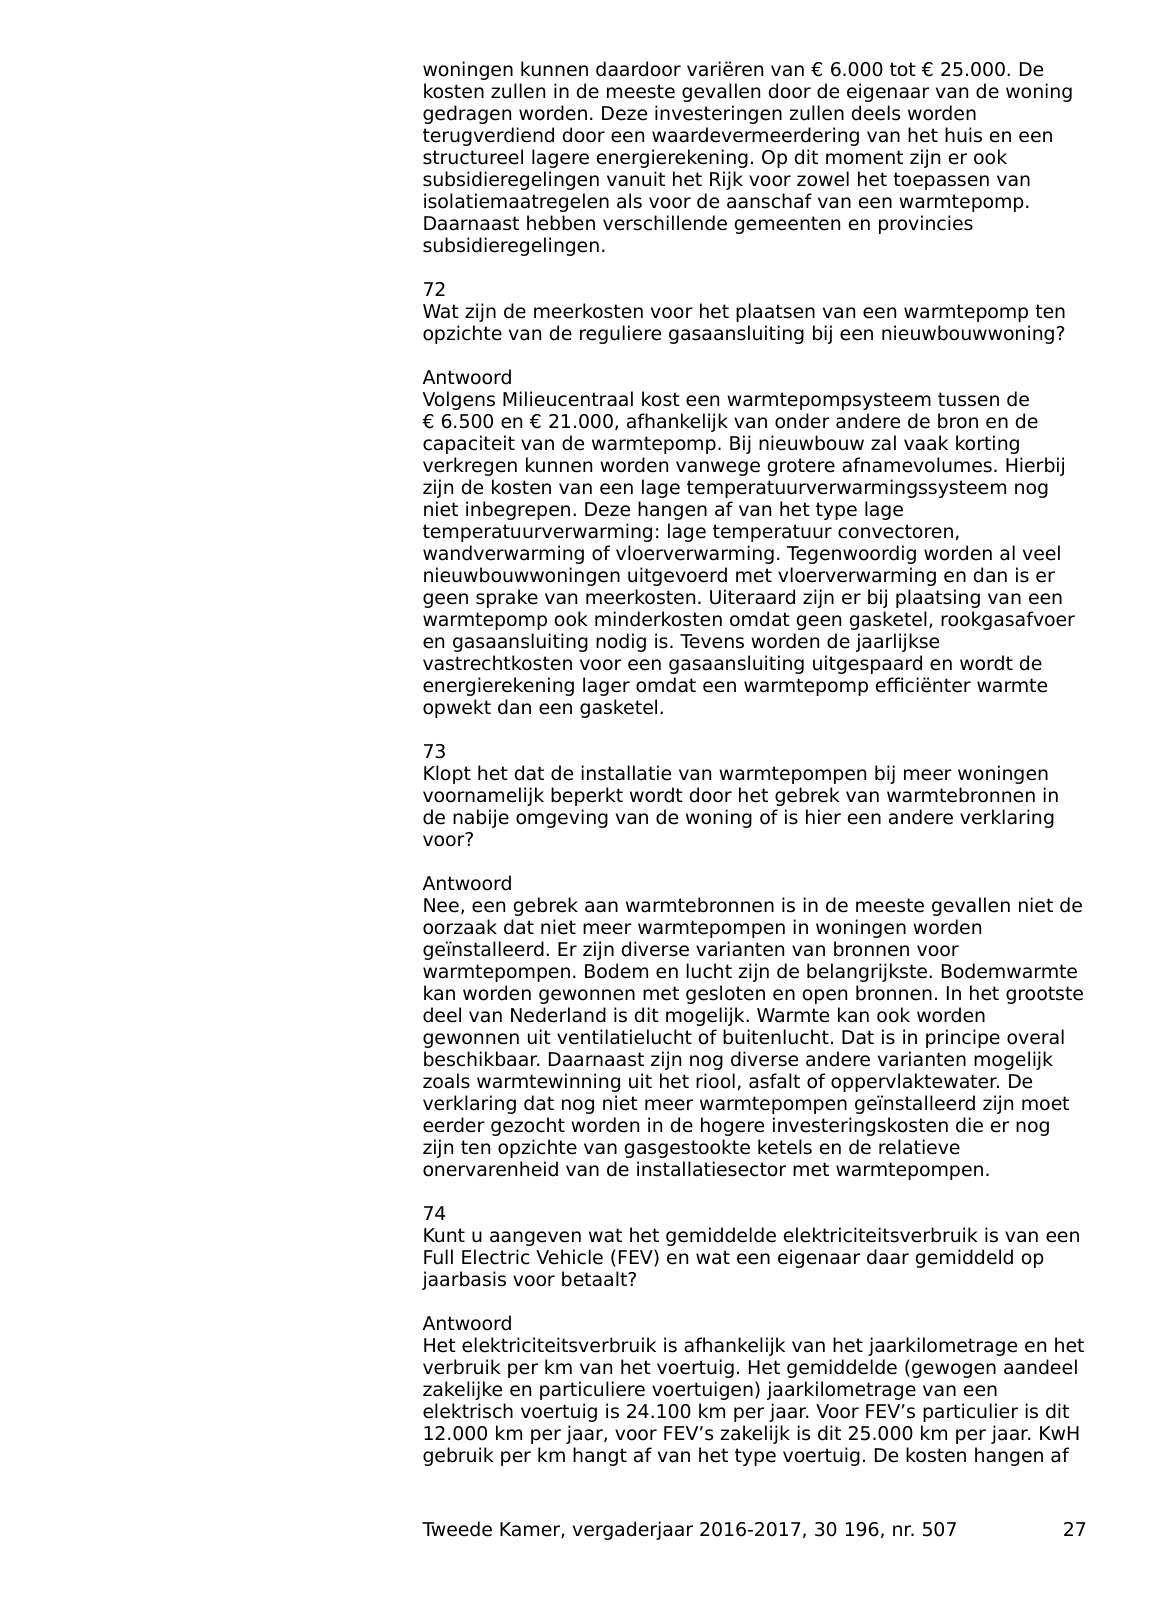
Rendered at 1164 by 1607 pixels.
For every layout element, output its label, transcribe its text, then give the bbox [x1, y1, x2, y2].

text Het elektriciteitsverbruik is afhankelijk van het jaarkilometrage en het verbruik per km van het voertuig. Het gemiddelde (gewogen aandeel zakelijke en particuliere voertuigen) jaarkilometrage van een elektrisch voertuig is 24.100 km per jaar. Voor FEV’s particulier is dit 12.000 km per jaar, voor FEV’s zakelijk is dit 25.000 km per jaar. KwH gebruik per km hangt af van het type voertuig. De kosten hangen af [422, 1335, 1087, 1467]
text Nee, een gebrek aan warmtebronnen is in de meeste gevallen niet de oorzaak dat niet meer warmtepompen in woningen worden geïnstalleerd. Er zijn diverse varianten van bronnen voor warmtepompen. Bodem en lucht zijn de belangrijkste. Bodemwarmte kan worden gewonnen met gesloten en open bronnen. In het grootste deel van Nederland is dit mogelijk. Warmte kan ook worden gewonnen uit ventilatielucht of buitenlucht. Dat is in principe overal beschikbaar. Daarnaast zijn nog diverse andere varianten mogelijk zoals warmtewinning uit het riool, asfalt of oppervlaktewater. De verklaring dat nog niet meer warmtepompen geïnstalleerd zijn moet eerder gezocht worden in de hogere investeringskosten die er nog zijn ten opzichte van gasgestookte ketels en de relatieve onervarenheid van de installatiesector met warmtepompen. [422, 895, 1087, 1181]
text Volgens Milieucentraal kost een warmtepompsysteem tussen de € 6.500 en € 21.000, afhankelijk van onder andere de bron en de capaciteit van de warmtepomp. Bij nieuwbouw zal vaak korting verkregen kunnen worden vanwege grotere afnamevolumes. Hierbij zijn de kosten van een lage temperatuurverwarmingssysteem nog niet inbegrepen. Deze hangen af van het type lage temperatuurverwarming: lage temperatuur convectoren, wandverwarming of vloerverwarming. Tegenwoordig worden al veel nieuwbouwwoningen uitgevoerd met vloerverwarming en dan is er geen sprake van meerkosten. Uiteraard zijn er bij plaatsing van een warmtepomp ook minderkosten omdat geen gasketel, rookgasafvoer en gasaansluiting nodig is. Tevens worden de jaarlijkse vastrechtkosten voor een gasaansluiting uitgespaard en wordt de energierekening lager omdat een warmtepomp efficiënter warmte opwekt dan een gasketel. [422, 389, 1087, 719]
text Antwoord [422, 873, 1087, 895]
text Antwoord [422, 1313, 1087, 1335]
text 74 [422, 1203, 1087, 1225]
text Wat zijn de meerkosten voor het plaatsen van een warmtepomp ten opzichte van de reguliere gasaansluiting bij een nieuwbouwwoning? [422, 301, 1087, 345]
text Antwoord [422, 367, 1087, 389]
text 73 [422, 741, 1087, 763]
text Kunt u aangeven wat het gemiddelde elektriciteitsverbruik is van een Full Electric Vehicle (FEV) en wat een eigenaar daar gemiddeld op jaarbasis voor betaalt? [422, 1225, 1087, 1291]
text Klopt het dat de installatie van warmtepompen bij meer woningen voornamelijk beperkt wordt door het gebrek van warmtebronnen in de nabije omgeving van de woning of is hier een andere verklaring voor? [422, 763, 1087, 851]
text 72 [422, 279, 1087, 301]
text woningen kunnen daardoor variëren van € 6.000 tot € 25.000. De kosten zullen in de meeste gevallen door de eigenaar van de woning gedragen worden. Deze investeringen zullen deels worden terugverdiend door een waardevermeerdering van het huis en een structureel lagere energierekening. Op dit moment zijn er ook subsidieregelingen vanuit het Rijk voor zowel het toepassen van isolatiemaatregelen als voor de aanschaf van een warmtepomp. Daarnaast hebben verschillende gemeenten en provincies subsidieregelingen. [422, 59, 1087, 257]
